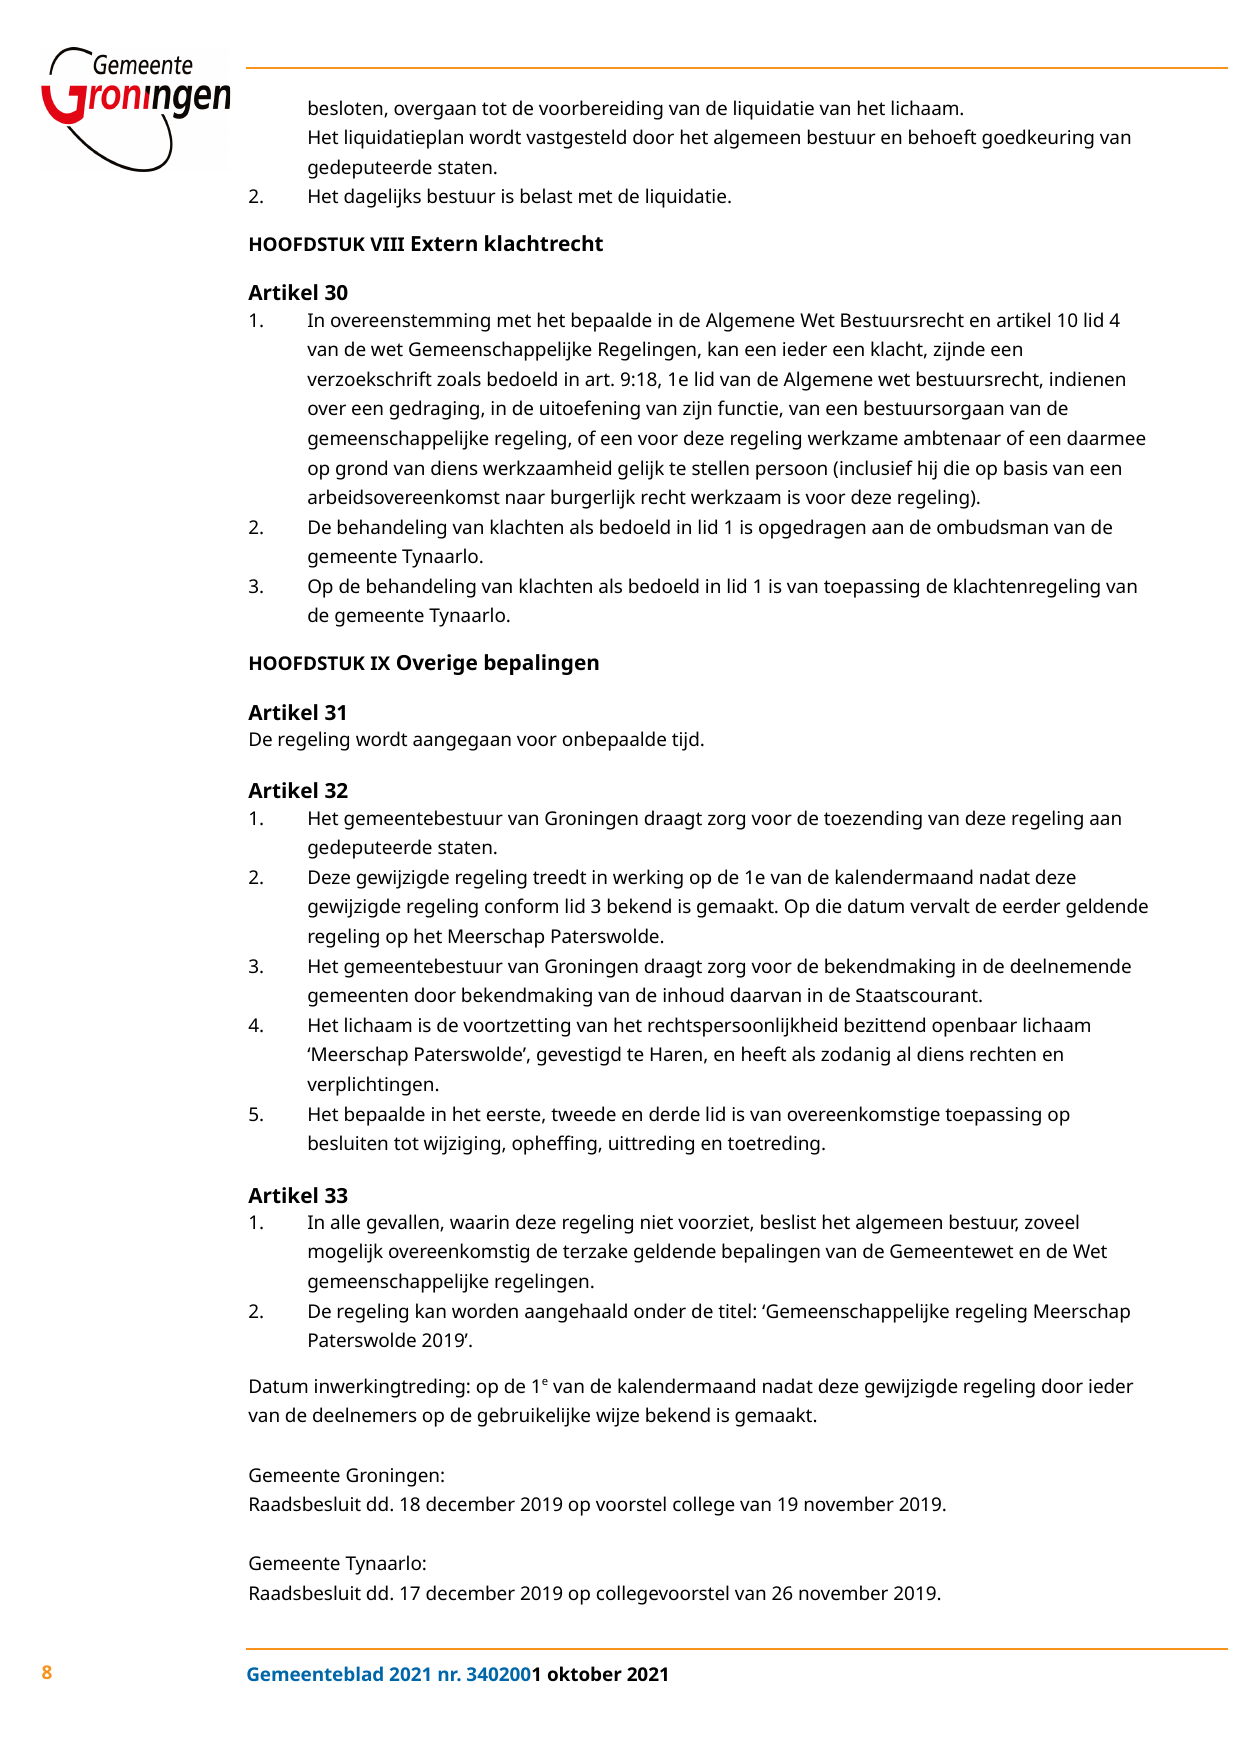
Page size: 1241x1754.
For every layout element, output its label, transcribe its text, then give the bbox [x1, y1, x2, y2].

text Artikel 33 [248, 1181, 1152, 1209]
text Datum inwerkingtreding: op de 1e van de kalendermaand nadat deze gewijzigde regeling door ieder van de deelnemers op de gebruikelijke wijze bekend is gemaakt. [248, 1373, 1152, 1428]
text Gemeente Groningen: [248, 1462, 1152, 1488]
list In alle gevallen, waarin deze regeling niet voorziet, beslist het algemeen bestuur, zoveel mogelijk overeenkomstig de terzake geldende bepalingen van de Gemeentewet en de Wet gemeenschappelijke regelingen. [248, 1209, 1152, 1294]
list Het gemeentebestuur van Groningen draagt zorg voor de bekendmaking in de deelnemende gemeenten door bekendmaking van de inhoud daarvan in de Staatscourant. [248, 953, 1152, 1008]
list Het bepaalde in het eerste, tweede en derde lid is van overeenkomstige toepassing op besluiten tot wijziging, opheffing, uittreding en toetreding. [248, 1101, 1152, 1156]
list Het dagelijks bestuur is belast met de liquidatie. [248, 183, 1152, 209]
text Raadsbesluit dd. 18 december 2019 op voorstel college van 19 november 2019. [248, 1491, 1152, 1517]
text HOOFDSTUK IX Overige bepalingen [248, 648, 1152, 677]
list De behandeling van klachten als bedoeld in lid 1 is opgedragen aan de ombudsman van de gemeente Tynaarlo. [248, 514, 1152, 569]
text Gemeente Tynaarlo: [248, 1551, 1152, 1576]
text HOOFDSTUK VIII Extern klachtrecht [248, 229, 1152, 258]
text Raadsbesluit dd. 17 december 2019 op collegevoorstel van 26 november 2019. [248, 1580, 1152, 1606]
list In overeenstemming met het bepaalde in de Algemene Wet Bestuursrecht en artikel 10 lid 4 van de wet Gemeenschappelijke Regelingen, kan een ieder een klacht, zijnde een verzoekschrift zoals bedoeld in art. 9:18, 1e lid van de Algemene wet bestuursrecht, indienen over een gedraging, in de uitoefening van zijn functie, van een bestuursorgaan van de gemeenschappelijke regeling, of een voor deze regeling werkzame ambtenaar of een daarmee op grond van diens werkzaamheid gelijk te stellen persoon (inclusief hij die op basis van een arbeidsovereenkomst naar burgerlijk recht werkzaam is voor deze regeling). [248, 307, 1152, 510]
list Het liquidatieplan wordt vastgesteld door het algemeen bestuur en behoeft goedkeuring van gedeputeerde staten. [248, 124, 1152, 180]
list Het lichaam is de voortzetting van het rechtspersoonlijkheid bezittend openbaar lichaam ‘Meerschap Paterswolde’, gevestigd te Haren, en heeft als zodanig al diens rechten en verplichtingen. [248, 1012, 1152, 1097]
list De regeling kan worden aangehaald onder de titel: ‘Gemeenschappelijke regeling Meerschap Paterswolde 2019’. [248, 1298, 1152, 1353]
text De regeling wordt aangegaan voor onbepaalde tijd. [248, 726, 1152, 752]
picture [41, 47, 231, 172]
list Op de behandeling van klachten als bedoeld in lid 1 is van toepassing de klachtenregeling van de gemeente Tynaarlo. [248, 573, 1152, 628]
list Het gemeentebestuur van Groningen draagt zorg voor de toezending van deze regeling aan gedeputeerde staten. [248, 805, 1152, 860]
text Artikel 31 [248, 698, 1152, 726]
list besloten, overgaan tot de voorbereiding van de liquidatie van het lichaam. [248, 95, 1152, 121]
list Deze gewijzigde regeling treedt in werking op de 1e van de kalendermaand nadat deze gewijzigde regeling conform lid 3 bekend is gemaakt. Op die datum vervalt de eerder geldende regeling op het Meerschap Paterswolde. [248, 864, 1152, 949]
text Artikel 32 [248, 776, 1152, 805]
text Artikel 30 [248, 278, 1152, 307]
